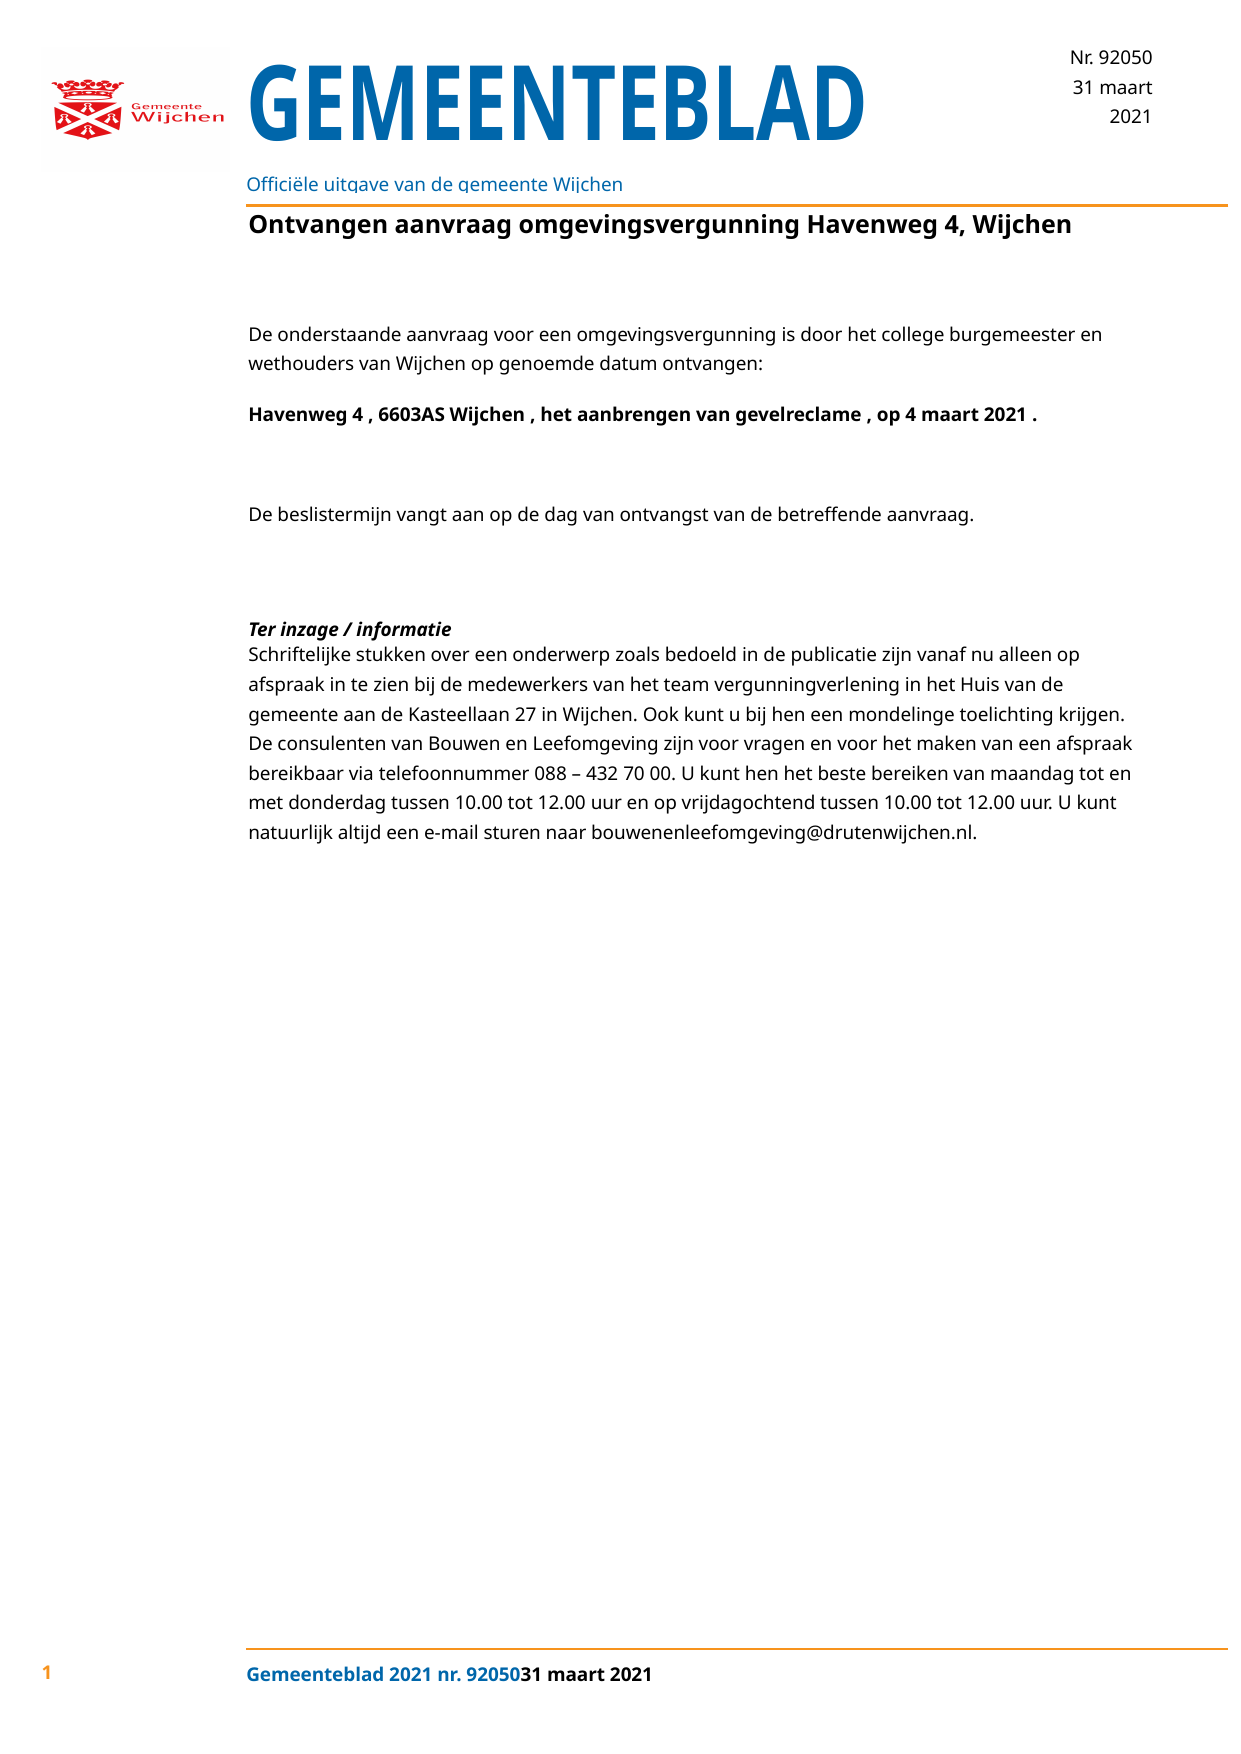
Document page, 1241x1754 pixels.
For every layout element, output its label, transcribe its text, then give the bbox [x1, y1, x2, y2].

picture [41, 47, 231, 172]
text De onderstaande aanvraag voor een omgevingsvergunning is door het college burgemeester en wethouders van Wijchen op genoemde datum ontvangen: [248, 321, 1152, 376]
text Ontvangen aanvraag omgevingsvergunning Havenweg 4, Wijchen [248, 207, 1152, 241]
text Havenweg 4 , 6603AS Wijchen , het aanbrengen van gevelreclame , op 4 maart 2021 . [248, 401, 1152, 426]
text De beslistermijn vangt aan op de dag van ontvangst van de betreffende aanvraag. [248, 502, 1152, 527]
text Schriftelijke stukken over een onderwerp zoals bedoeld in de publicatie zijn vanaf nu alleen op afspraak in te zien bij de medewerkers van het team vergunningverlening in het Huis van de gemeente aan de Kasteellaan 27 in Wijchen. Ook kunt u bij hen een mondelinge toelichting krijgen. De consulenten van Bouwen en Leefomgeving zijn voor vragen en voor het maken van een afspraak bereikbaar via telefoonnummer 088 – 432 70 00. U kunt hen het beste bereiken van maandag tot en met donderdag tussen 10.00 tot 12.00 uur en op vrijdagochtend tussen 10.00 tot 12.00 uur. U kunt natuurlijk altijd een e-mail sturen naar bouwenenleefomgeving@drutenwijchen.nl. [248, 642, 1152, 845]
text Ter inzage / informatie [248, 616, 1152, 642]
